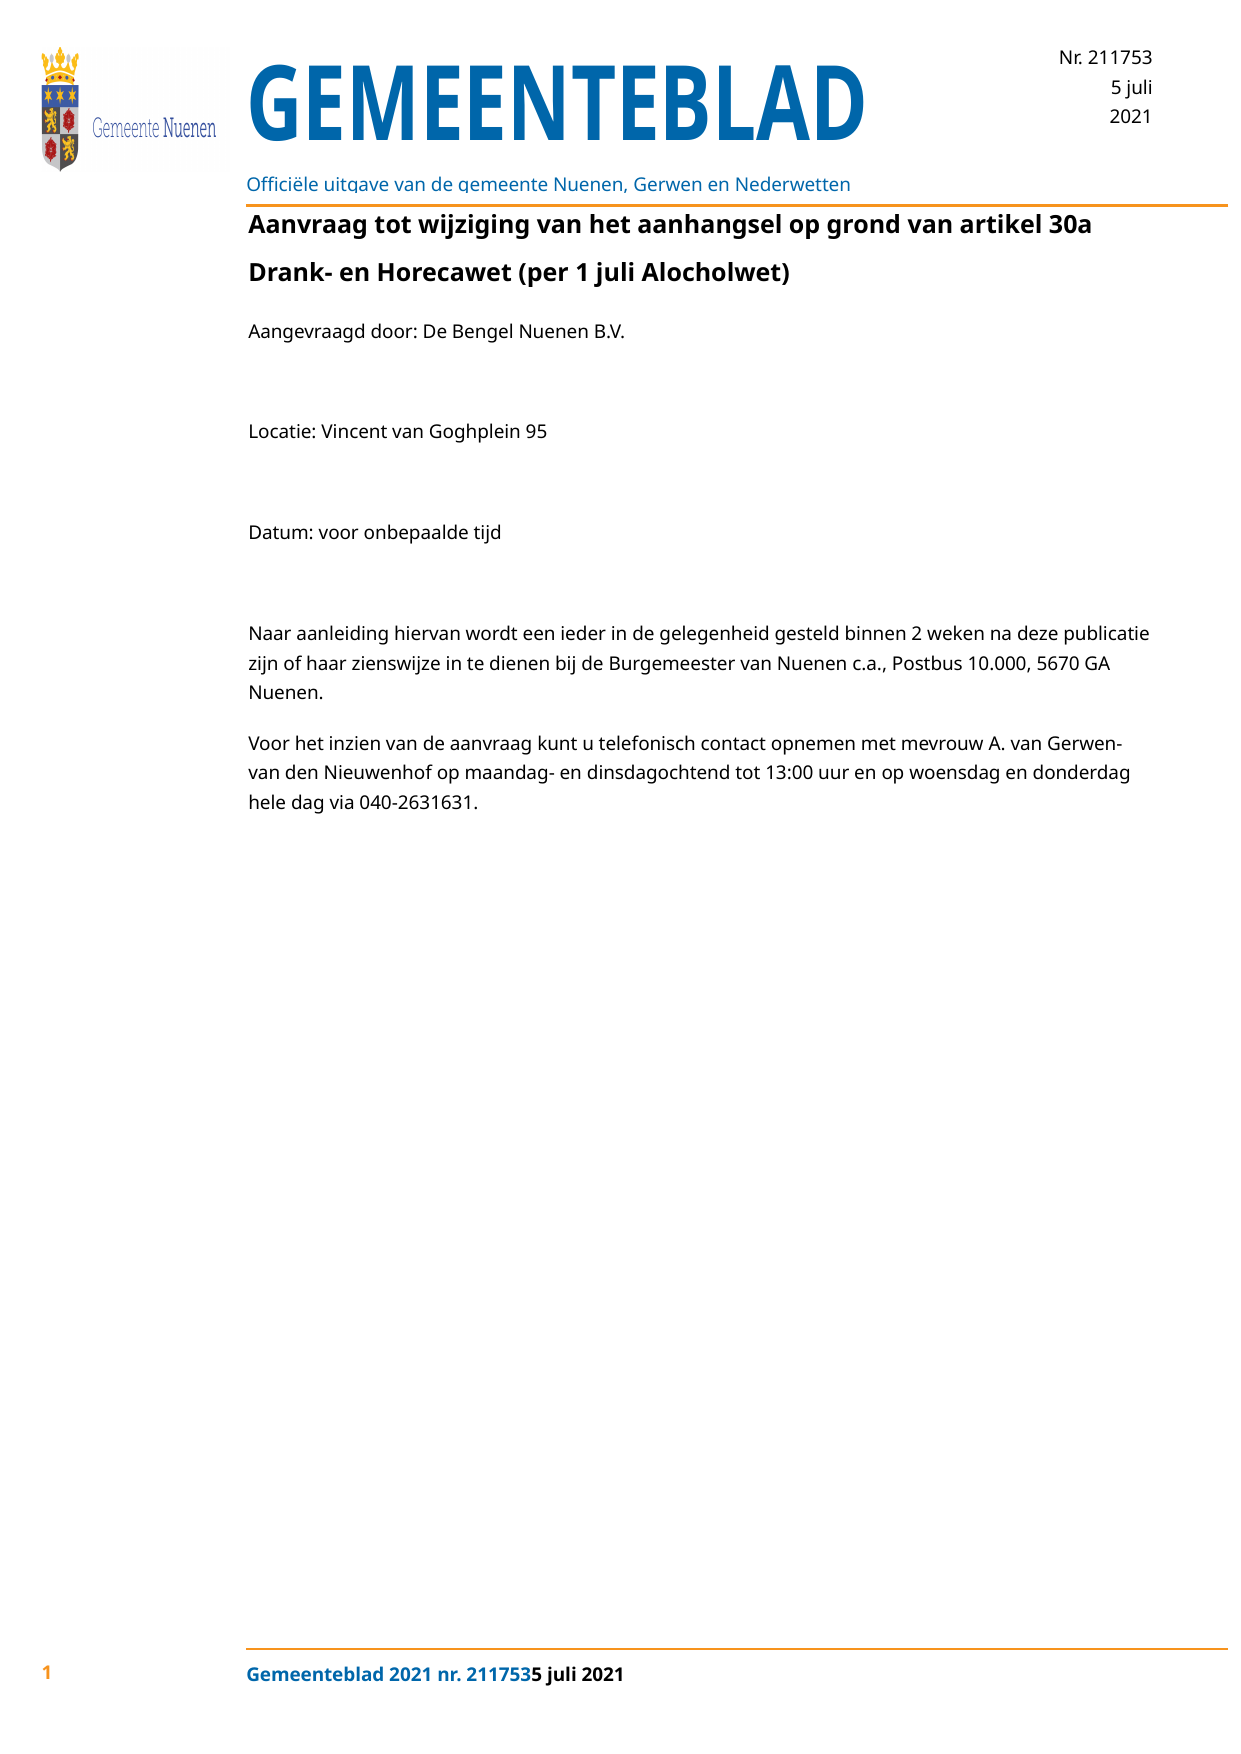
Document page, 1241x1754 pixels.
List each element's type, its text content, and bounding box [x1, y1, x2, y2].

text Aanvraag tot wijziging van het aanhangsel op grond van artikel 30a Drank- en Horecawet (per 1 juli Alocholwet) [248, 207, 1152, 288]
text Naar aanleiding hiervan wordt een ieder in de gelegenheid gesteld binnen 2 weken na deze publicatie zijn of haar zienswijze in te dienen bij de Burgemeester van Nuenen c.a., Postbus 10.000, 5670 GA Nuenen. [248, 620, 1152, 705]
picture [41, 47, 231, 172]
text Aangevraagd door: De Bengel Nuenen B.V. [248, 318, 1152, 344]
text Datum: voor onbepaalde tijd [248, 519, 1152, 545]
text Voor het inzien van de aanvraag kunt u telefonisch contact opnemen met mevrouw A. van Gerwen-van den Nieuwenhof op maandag- en dinsdagochtend tot 13:00 uur en op woensdag en donderdag hele dag via 040-2631631. [248, 730, 1152, 815]
text Locatie: Vincent van Goghplein 95 [248, 419, 1152, 444]
